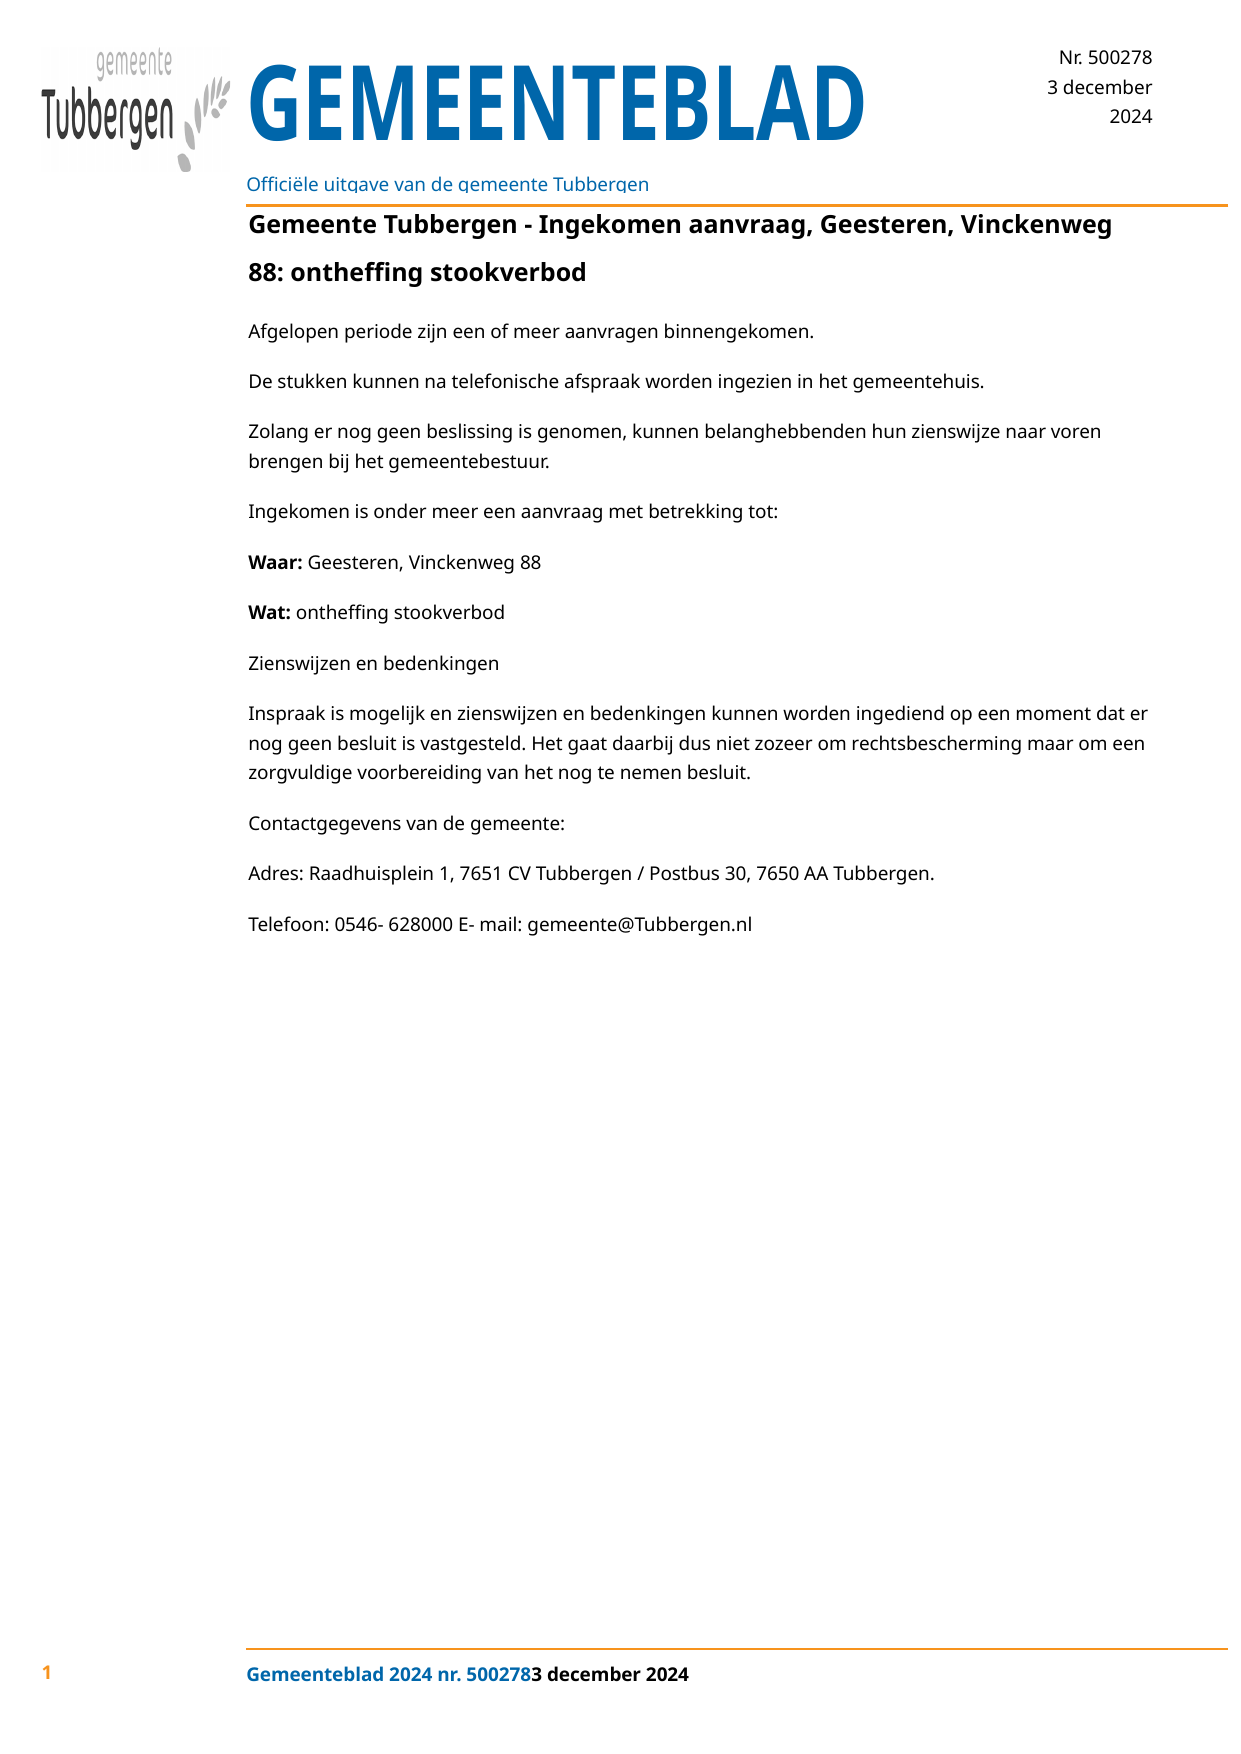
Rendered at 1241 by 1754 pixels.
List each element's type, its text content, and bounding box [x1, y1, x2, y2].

text De stukken kunnen na telefonische afspraak worden ingezien in het gemeentehuis. [248, 368, 1152, 394]
text Ingekomen is onder meer een aanvraag met betrekking tot: [248, 499, 1152, 524]
text Telefoon: 0546- 628000 E- mail: gemeente@Tubbergen.nl [248, 911, 1152, 937]
text Inspraak is mogelijk en zienswijzen en bedenkingen kunnen worden ingediend op een moment dat er nog geen besluit is vastgesteld. Het gaat daarbij dus niet zozeer om rechtsbescherming maar om een zorgvuldige voorbereiding van het nog te nemen besluit. [248, 700, 1152, 785]
text Waar: Geesteren, Vinckenweg 88 [248, 549, 1152, 575]
text Adres: Raadhuisplein 1, 7651 CV Tubbergen / Postbus 30, 7650 AA Tubbergen. [248, 860, 1152, 886]
text Contactgegevens van de gemeente: [248, 810, 1152, 836]
text Gemeente Tubbergen - Ingekomen aanvraag, Geesteren, Vinckenweg 88: ontheffing stookverbod [248, 207, 1152, 288]
text Wat: ontheffing stookverbod [248, 599, 1152, 625]
text Zolang er nog geen beslissing is genomen, kunnen belanghebbenden hun zienswijze naar voren brengen bij het gemeentebestuur. [248, 419, 1152, 474]
text Zienswijzen en bedenkingen [248, 650, 1152, 676]
text Afgelopen periode zijn een of meer aanvragen binnengekomen. [248, 318, 1152, 344]
picture [41, 47, 231, 172]
